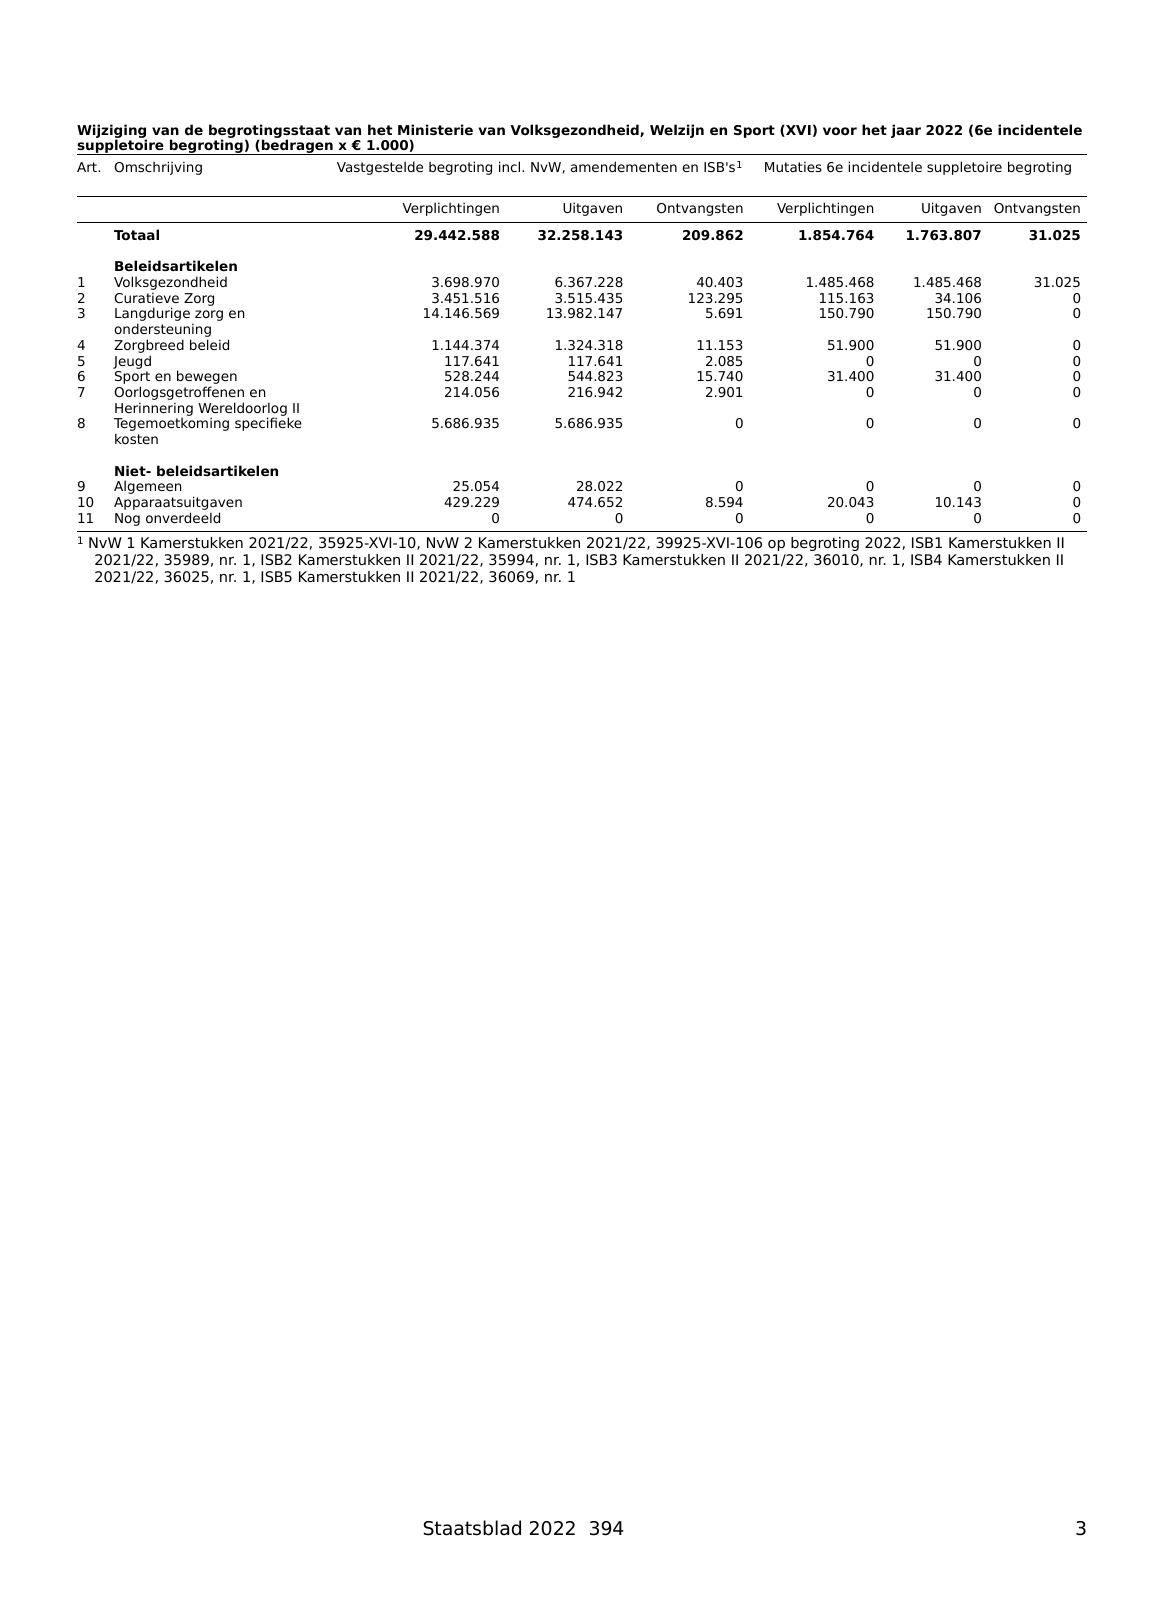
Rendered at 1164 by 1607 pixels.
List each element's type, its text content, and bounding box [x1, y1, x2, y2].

table_cell Algemeen [108, 479, 329, 495]
table_cell Curatieve Zorg [108, 290, 329, 306]
table_cell 0 [880, 416, 987, 448]
table_cell Tegemoetkoming specifieke kosten [108, 416, 329, 448]
table_cell [77, 259, 108, 275]
table_cell 3.698.970 [329, 275, 506, 290]
table_cell 544.823 [506, 369, 629, 385]
table_cell 123.295 [629, 290, 749, 306]
table_cell 429.229 [329, 495, 506, 511]
table_cell 0 [880, 479, 987, 495]
table_cell 209.862 [629, 223, 749, 243]
table_header Wijziging van de begrotingsstaat van het Ministerie van Volksgezondheid, Welzijn en Sport (XVI) voor het jaar 2022 (6e incidentele suppletoire begroting) (bedragen x € 1.000) [77, 122, 1087, 154]
table_cell 4 [77, 338, 108, 353]
table_cell 14.146.569 [329, 306, 506, 338]
table_cell 117.641 [329, 353, 506, 369]
table_cell 0 [749, 511, 880, 531]
table_cell [880, 259, 987, 275]
table_cell 8 [77, 416, 108, 448]
table_cell 0 [880, 353, 987, 369]
table_cell 2.085 [629, 353, 749, 369]
table_cell 1 NvW 1 Kamerstukken 2021/22, 35925-XVI-10, NvW 2 Kamerstukken 2021/22, 39925-XVI-106 op begroting 2022, ISB1 Kamerstukken II 2021/22, 35989, nr. 1, ISB2 Kamerstukken II 2021/22, 35994, nr. 1, ISB3 Kamerstukken II 2021/22, 36010, nr. 1, ISB4 Kamerstukken II 2021/22, 36025, nr. 1, ISB5 Kamerstukken II 2021/22, 36069, nr. 1 [77, 532, 1087, 586]
table_cell 1.485.468 [749, 275, 880, 290]
table_cell Nog onverdeeld [108, 511, 329, 531]
table_cell 11.153 [629, 338, 749, 353]
table_cell 1.324.318 [506, 338, 629, 353]
table_cell [506, 448, 629, 463]
table_cell 8.594 [629, 495, 749, 511]
table_cell Apparaatsuitgaven [108, 495, 329, 511]
table_cell 31.400 [749, 369, 880, 385]
table_cell Jeugd [108, 353, 329, 369]
table_cell 6.367.228 [506, 275, 629, 290]
table_cell 150.790 [749, 306, 880, 338]
table_cell [988, 259, 1087, 275]
table_cell [749, 259, 880, 275]
table_cell [329, 243, 506, 259]
table_cell [988, 448, 1087, 463]
table_cell Ontvangsten [988, 197, 1087, 222]
table_cell 9 [77, 479, 108, 495]
table_cell [988, 243, 1087, 259]
table_cell 20.043 [749, 495, 880, 511]
table_cell Zorgbreed beleid [108, 338, 329, 353]
table_cell 0 [880, 385, 987, 416]
table_cell 29.442.588 [329, 223, 506, 243]
table_cell Uitgaven [506, 197, 629, 222]
table_cell 0 [988, 338, 1087, 353]
table_cell 40.403 [629, 275, 749, 290]
table_cell 3.515.435 [506, 290, 629, 306]
table_cell 117.641 [506, 353, 629, 369]
table_cell [749, 464, 880, 479]
table_cell 0 [988, 479, 1087, 495]
table_cell 7 [77, 385, 108, 416]
table_cell 2 [77, 290, 108, 306]
table_cell 10.143 [880, 495, 987, 511]
table_cell [629, 464, 749, 479]
table_cell 0 [629, 416, 749, 448]
table_cell 51.900 [749, 338, 880, 353]
table_cell 25.054 [329, 479, 506, 495]
table_cell [506, 243, 629, 259]
table_cell 0 [988, 290, 1087, 306]
table_cell [108, 197, 329, 222]
table_cell 0 [329, 511, 506, 531]
table_cell [329, 464, 506, 479]
table_cell Omschrijving [108, 155, 329, 196]
table_cell 1.485.468 [880, 275, 987, 290]
table_cell 0 [629, 479, 749, 495]
table_cell [506, 464, 629, 479]
table_cell 32.258.143 [506, 223, 629, 243]
table_cell [880, 243, 987, 259]
table_cell Uitgaven [880, 197, 987, 222]
table_cell [749, 243, 880, 259]
table_cell Art. [77, 155, 108, 196]
table_cell 5.691 [629, 306, 749, 338]
table_cell [749, 448, 880, 463]
table_cell 0 [749, 385, 880, 416]
table_cell 51.900 [880, 338, 987, 353]
table_cell [77, 464, 108, 479]
table_cell 5 [77, 353, 108, 369]
table_cell 13.982.147 [506, 306, 629, 338]
table_cell 528.244 [329, 369, 506, 385]
table_cell 28.022 [506, 479, 629, 495]
table_cell Niet- beleidsartikelen [108, 464, 329, 479]
table_cell Totaal [108, 223, 329, 243]
table_cell 3.451.516 [329, 290, 506, 306]
table_cell 31.025 [988, 223, 1087, 243]
table_cell [108, 243, 329, 259]
table_cell Verplichtingen [329, 197, 506, 222]
table_cell [77, 448, 108, 463]
table_cell [988, 464, 1087, 479]
table_cell [77, 197, 108, 222]
table_cell 31.025 [988, 275, 1087, 290]
table_cell 0 [988, 369, 1087, 385]
table_cell 214.056 [329, 385, 506, 416]
table_cell [329, 448, 506, 463]
table_cell [629, 259, 749, 275]
table_cell Vastgestelde begroting incl. NvW, amendementen en ISB's1 [329, 155, 749, 196]
table_cell Ontvangsten [629, 197, 749, 222]
table_cell [77, 223, 108, 243]
table_cell [108, 448, 329, 463]
table_cell 0 [988, 353, 1087, 369]
table_cell [329, 259, 506, 275]
table_cell Oorlogsgetroffenen en Herinnering Wereldoorlog II [108, 385, 329, 416]
table_cell 0 [988, 495, 1087, 511]
table_cell Verplichtingen [749, 197, 880, 222]
table_cell 0 [988, 511, 1087, 531]
table_cell 0 [749, 416, 880, 448]
table_cell 0 [506, 511, 629, 531]
table_cell 1.854.764 [749, 223, 880, 243]
table_cell 0 [749, 479, 880, 495]
table_cell 0 [988, 416, 1087, 448]
table_cell 6 [77, 369, 108, 385]
table_cell [506, 259, 629, 275]
table_cell Sport en bewegen [108, 369, 329, 385]
table_cell 0 [880, 511, 987, 531]
table_cell Mutaties 6e incidentele suppletoire begroting [749, 155, 1087, 196]
table_cell 5.686.935 [329, 416, 506, 448]
table_cell 1.763.807 [880, 223, 987, 243]
table_cell [77, 243, 108, 259]
table_cell 474.652 [506, 495, 629, 511]
table_cell Langdurige zorg en ondersteuning [108, 306, 329, 338]
table_cell [629, 448, 749, 463]
table_cell 11 [77, 511, 108, 531]
table_cell Beleidsartikelen [108, 259, 329, 275]
table_cell 1.144.374 [329, 338, 506, 353]
table_cell 3 [77, 306, 108, 338]
table_cell 0 [988, 385, 1087, 416]
table_cell 5.686.935 [506, 416, 629, 448]
table_cell 34.106 [880, 290, 987, 306]
table_cell 216.942 [506, 385, 629, 416]
table_cell [629, 243, 749, 259]
table_cell 10 [77, 495, 108, 511]
table_cell 1 [77, 275, 108, 290]
table_cell 31.400 [880, 369, 987, 385]
table_cell 0 [988, 306, 1087, 338]
table_cell 2.901 [629, 385, 749, 416]
table_cell 0 [749, 353, 880, 369]
table_cell 0 [629, 511, 749, 531]
table_cell 150.790 [880, 306, 987, 338]
table_cell 15.740 [629, 369, 749, 385]
table_cell [880, 448, 987, 463]
table_cell 115.163 [749, 290, 880, 306]
table_cell Volksgezondheid [108, 275, 329, 290]
table_cell [880, 464, 987, 479]
